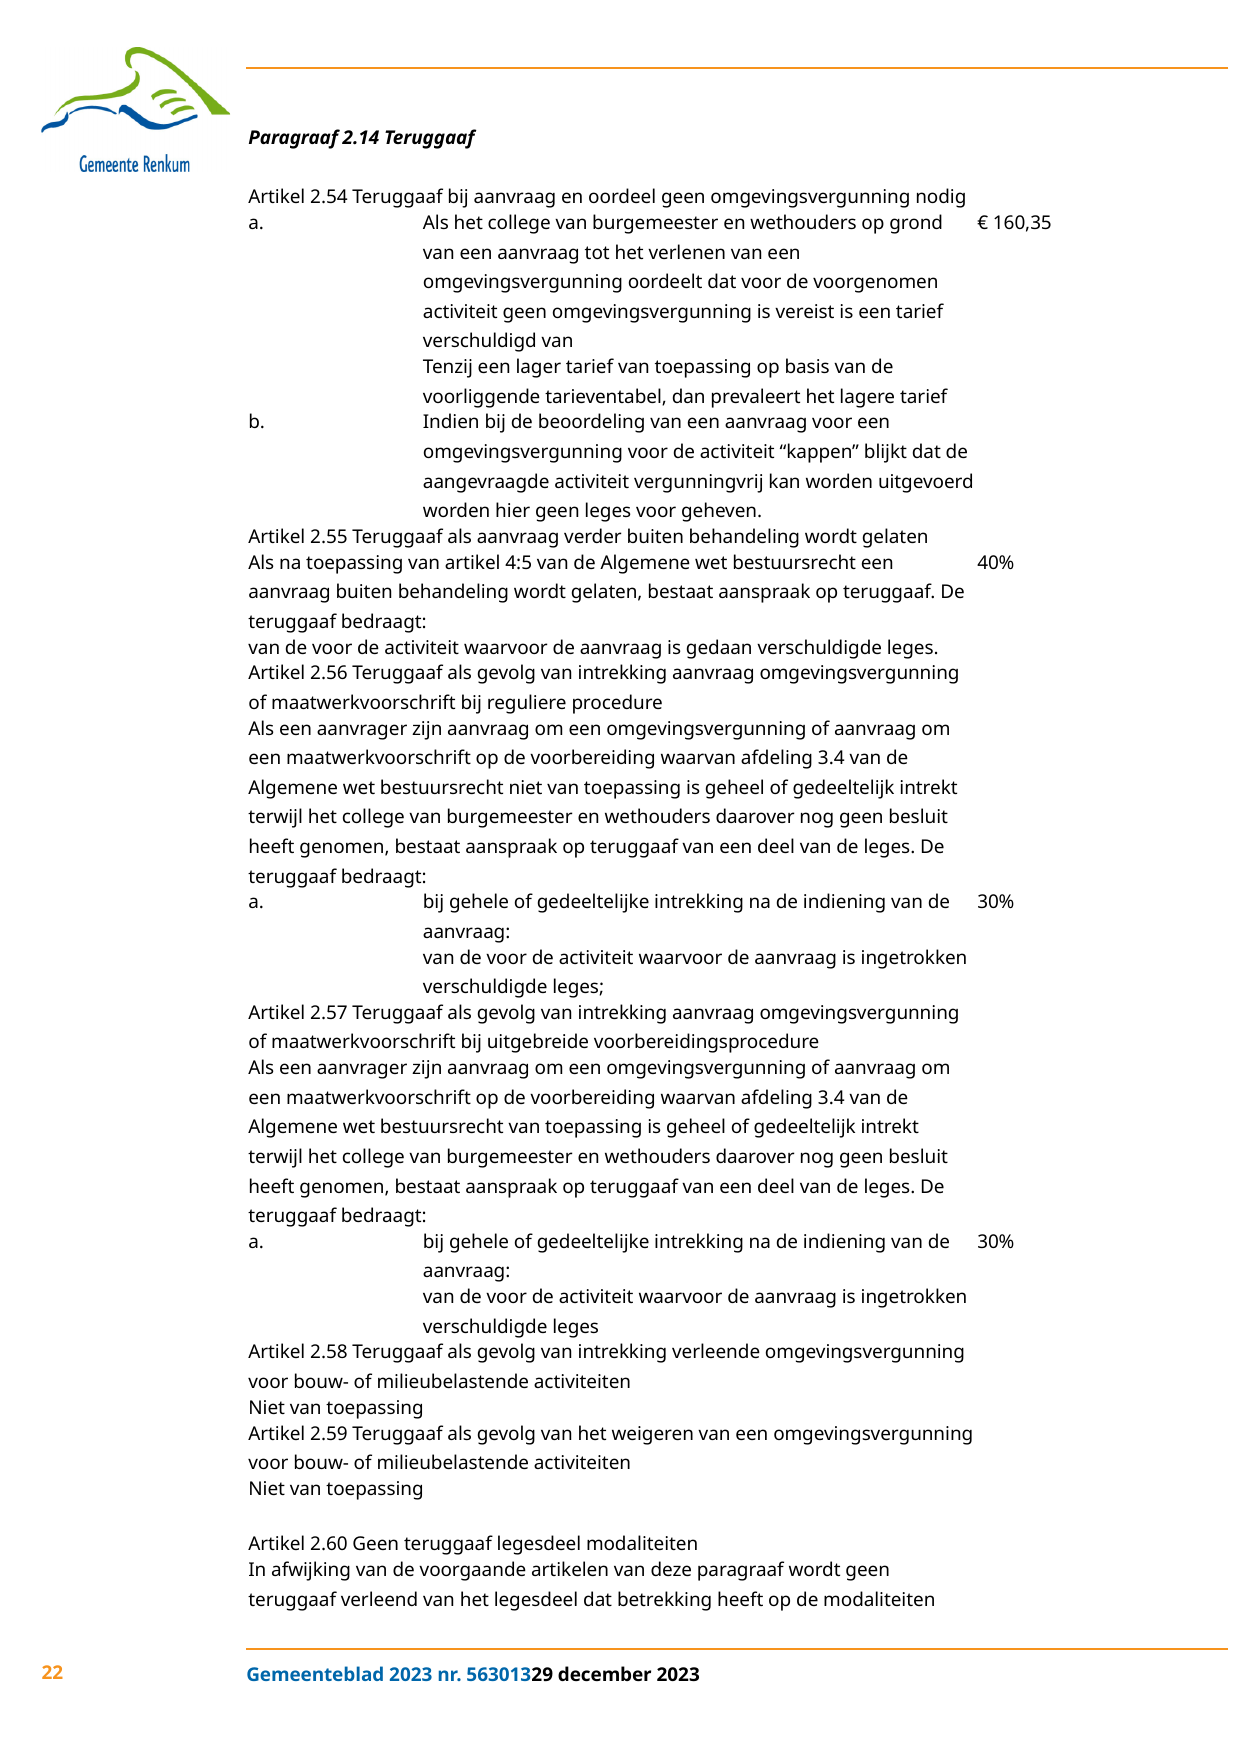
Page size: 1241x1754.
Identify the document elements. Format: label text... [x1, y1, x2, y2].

table_cell b. [248, 409, 423, 523]
table_cell 30% [977, 1228, 1152, 1283]
table_cell a. [248, 1228, 423, 1283]
table_cell Artikel 2.58 Teruggaaf als gevolg van intrekking verleende omgevingsvergunning voor bouw- of milieubelastende activiteiten [248, 1339, 977, 1394]
table_cell [977, 409, 1152, 523]
table_cell Tenzij een lager tarief van toepassing op basis van de voorliggende tarieventabel, dan prevaleert het lagere tarief [423, 354, 977, 409]
table_cell van de voor de activiteit waarvoor de aanvraag is ingetrokken verschuldigde leges; [423, 944, 977, 999]
table_cell [977, 1420, 1152, 1475]
table_cell a. [248, 209, 423, 353]
table_cell Als het college van burgemeester en wethouders op grond van een aanvraag tot het verlenen van een omgevingsvergunning oordeelt dat voor de voorgenomen activiteit geen omgevingsvergunning is vereist is een tarief verschuldigd van [423, 209, 977, 353]
table_cell bij gehele of gedeeltelijke intrekking na de indiening van de aanvraag: [423, 889, 977, 944]
table_cell [977, 1339, 1152, 1394]
table_cell [977, 999, 1152, 1054]
table_cell [977, 1055, 1152, 1228]
table_header [977, 184, 1152, 209]
table_cell Als een aanvrager zijn aanvraag om een omgevingsvergunning of aanvraag om een maatwerkvoorschrift op de voorbereiding waarvan afdeling 3.4 van de Algemene wet bestuursrecht niet van toepassing is geheel of gedeeltelijk intrekt terwijl het college van burgemeester en wethouders daarover nog geen besluit heeft genomen, bestaat aanspraak op teruggaaf van een deel van de leges. De teruggaaf bedraagt: [248, 715, 977, 888]
table_cell bij gehele of gedeeltelijke intrekking na de indiening van de aanvraag: [423, 1228, 977, 1283]
table_cell Artikel 2.60 Geen teruggaaf legesdeel modaliteiten [248, 1530, 977, 1556]
table_cell In afwijking van de voorgaande artikelen van deze paragraaf wordt geen teruggaaf verleend van het legesdeel dat betrekking heeft op de modaliteiten [248, 1556, 977, 1611]
table_cell [248, 1284, 423, 1339]
table_cell Artikel 2.59 Teruggaaf als gevolg van het weigeren van een omgevingsvergunning voor bouw- of milieubelastende activiteiten [248, 1420, 977, 1475]
table_cell Niet van toepassing [248, 1475, 977, 1530]
table_cell [977, 1475, 1152, 1530]
picture [41, 47, 231, 172]
table_cell [977, 1394, 1152, 1420]
table_cell Als een aanvrager zijn aanvraag om een omgevingsvergunning of aanvraag om een maatwerkvoorschrift op de voorbereiding waarvan afdeling 3.4 van de Algemene wet bestuursrecht van toepassing is geheel of gedeeltelijk intrekt terwijl het college van burgemeester en wethouders daarover nog geen besluit heeft genomen, bestaat aanspraak op teruggaaf van een deel van de leges. De teruggaaf bedraagt: [248, 1055, 977, 1228]
table_cell Artikel 2.56 Teruggaaf als gevolg van intrekking aanvraag omgevingsvergunning of maatwerkvoorschrift bij reguliere procedure [248, 660, 977, 715]
table_cell [977, 1530, 1152, 1556]
table_cell [248, 354, 423, 409]
table_cell a. [248, 889, 423, 944]
table_cell 40% [977, 549, 1152, 634]
table_cell [977, 354, 1152, 409]
table_cell Als na toepassing van artikel 4:5 van de Algemene wet bestuursrecht een aanvraag buiten behandeling wordt gelaten, bestaat aanspraak op teruggaaf. De teruggaaf bedraagt: [248, 549, 977, 634]
table_cell Niet van toepassing [248, 1394, 977, 1420]
table_cell [977, 660, 1152, 715]
table_cell [977, 523, 1152, 549]
table_cell [248, 944, 423, 999]
table_cell Indien bij de beoordeling van een aanvraag voor een omgevingsvergunning voor de activiteit “kappen” blijkt dat de aangevraagde activiteit vergunningvrij kan worden uitgevoerd worden hier geen leges voor geheven. [423, 409, 977, 523]
table_cell [977, 1284, 1152, 1339]
table_cell van de voor de activiteit waarvoor de aanvraag is ingetrokken verschuldigde leges [423, 1284, 977, 1339]
table_cell [977, 715, 1152, 888]
table_cell [977, 1556, 1152, 1611]
table_cell Artikel 2.57 Teruggaaf als gevolg van intrekking aanvraag omgevingsvergunning of maatwerkvoorschrift bij uitgebreide voorbereidingsprocedure [248, 999, 977, 1054]
table_cell [977, 634, 1152, 659]
table_cell Artikel 2.55 Teruggaaf als aanvraag verder buiten behandeling wordt gelaten [248, 523, 977, 549]
table_cell van de voor de activiteit waarvoor de aanvraag is gedaan verschuldigde leges. [248, 634, 977, 659]
text Paragraaf 2.14 Teruggaaf [248, 124, 1152, 150]
table_cell € 160,35 [977, 209, 1152, 353]
table_header Artikel 2.54 Teruggaaf bij aanvraag en oordeel geen omgevingsvergunning nodig [248, 184, 977, 209]
table_cell [977, 944, 1152, 999]
table_cell 30% [977, 889, 1152, 944]
